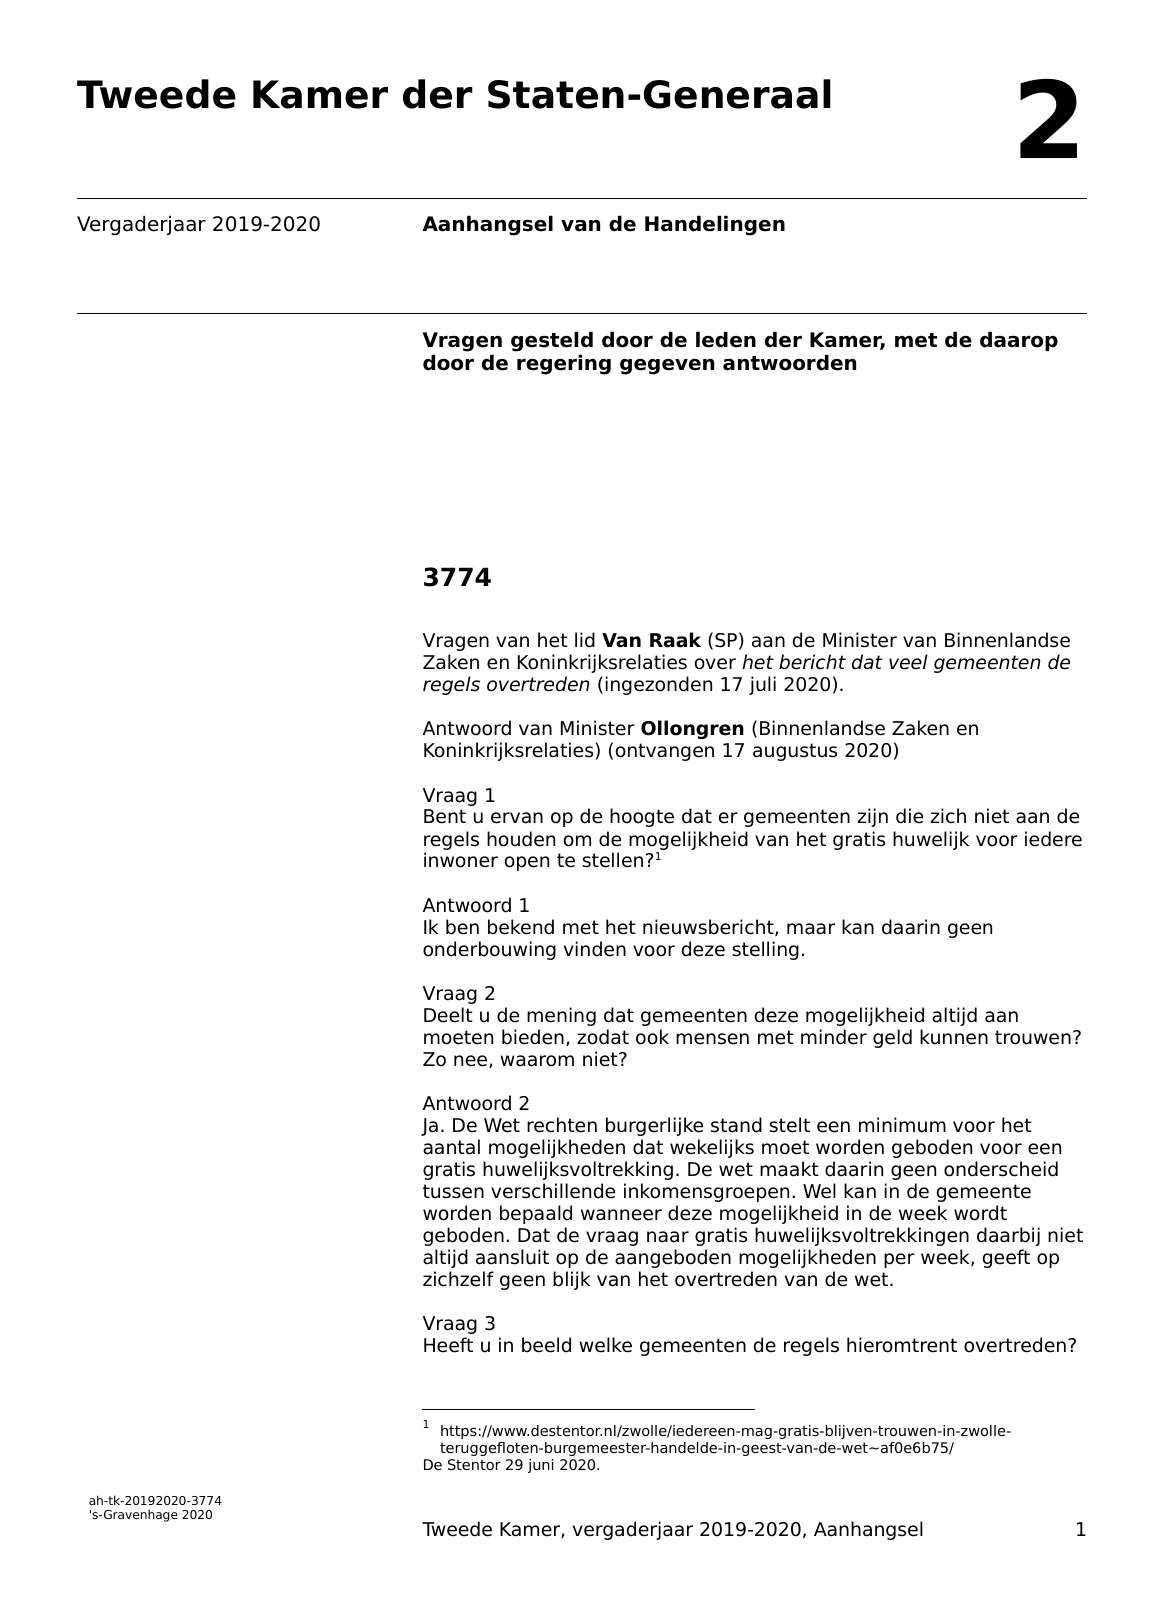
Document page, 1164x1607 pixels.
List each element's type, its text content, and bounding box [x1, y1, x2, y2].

table_header 2 [886, 59, 1087, 198]
text Deelt u de mening dat gemeenten deze mogelijkheid altijd aan moeten bieden, zodat ook mensen met minder geld kunnen trouwen? Zo nee, waarom niet? [422, 1005, 1087, 1071]
text Vragen van het lid Van Raak (SP) aan de Minister van Binnenlandse Zaken en Koninkrijksrelaties over het bericht dat veel gemeenten de regels overtreden (ingezonden 17 juli 2020). [422, 630, 1087, 696]
text Ja. De Wet rechten burgerlijke stand stelt een minimum voor het aantal mogelijkheden dat wekelijks moet worden geboden voor een gratis huwelijksvoltrekking. De wet maakt daarin geen onderscheid tussen verschillende inkomensgroepen. Wel kan in de gemeente worden bepaald wanneer deze mogelijkheid in de week wordt geboden. Dat de vraag naar gratis huwelijksvoltrekkingen daarbij niet altijd aansluit op de aangeboden mogelijkheden per week, geeft op zichzelf geen blijk van het overtreden van de wet. [422, 1115, 1087, 1291]
text ah-tk-20192020-3774 [88, 1494, 323, 1508]
text Vraag 1 [422, 784, 1087, 806]
text Heeft u in beeld welke gemeenten de regels hieromtrent overtreden? [422, 1335, 1087, 1357]
text De Stentor 29 juni 2020. [422, 1457, 1087, 1474]
text Antwoord 1 [422, 894, 1087, 917]
text Bent u ervan op de hoogte dat er gemeenten zijn die zich niet aan de regels houden om de mogelijkheid van het gratis huwelijk voor iedere inwoner open te stellen? [422, 806, 1087, 872]
table_cell Vergaderjaar 2019-2020 [77, 199, 422, 313]
table_cell [77, 314, 422, 375]
text Antwoord van Minister Ollongren (Binnenlandse Zaken en Koninkrijksrelaties) (ontvangen 17 augustus 2020) [422, 718, 1087, 762]
text https://www.destentor.nl/zwolle/iedereen-mag-gratis-blijven-trouwen-in-zwolle-teruggefloten-burgemeester-handelde-in-geest-van-de-wet~af0e6b75/ [422, 1418, 1087, 1457]
text 3774 [422, 563, 1087, 592]
table_header Tweede Kamer der Staten-Generaal [77, 59, 886, 198]
table_cell Aanhangsel van de Handelingen [422, 199, 1087, 313]
text Antwoord 2 [422, 1093, 1087, 1115]
text Ik ben bekend met het nieuwsbericht, maar kan daarin geen onderbouwing vinden voor deze stelling. [422, 917, 1087, 961]
text Vraag 2 [422, 983, 1087, 1005]
text Vraag 3 [422, 1313, 1087, 1335]
table_cell Vragen gesteld door de leden der Kamer, met de daarop door de regering gegeven antwoorden [422, 314, 1087, 375]
text 's-Gravenhage 2020 [88, 1508, 323, 1522]
